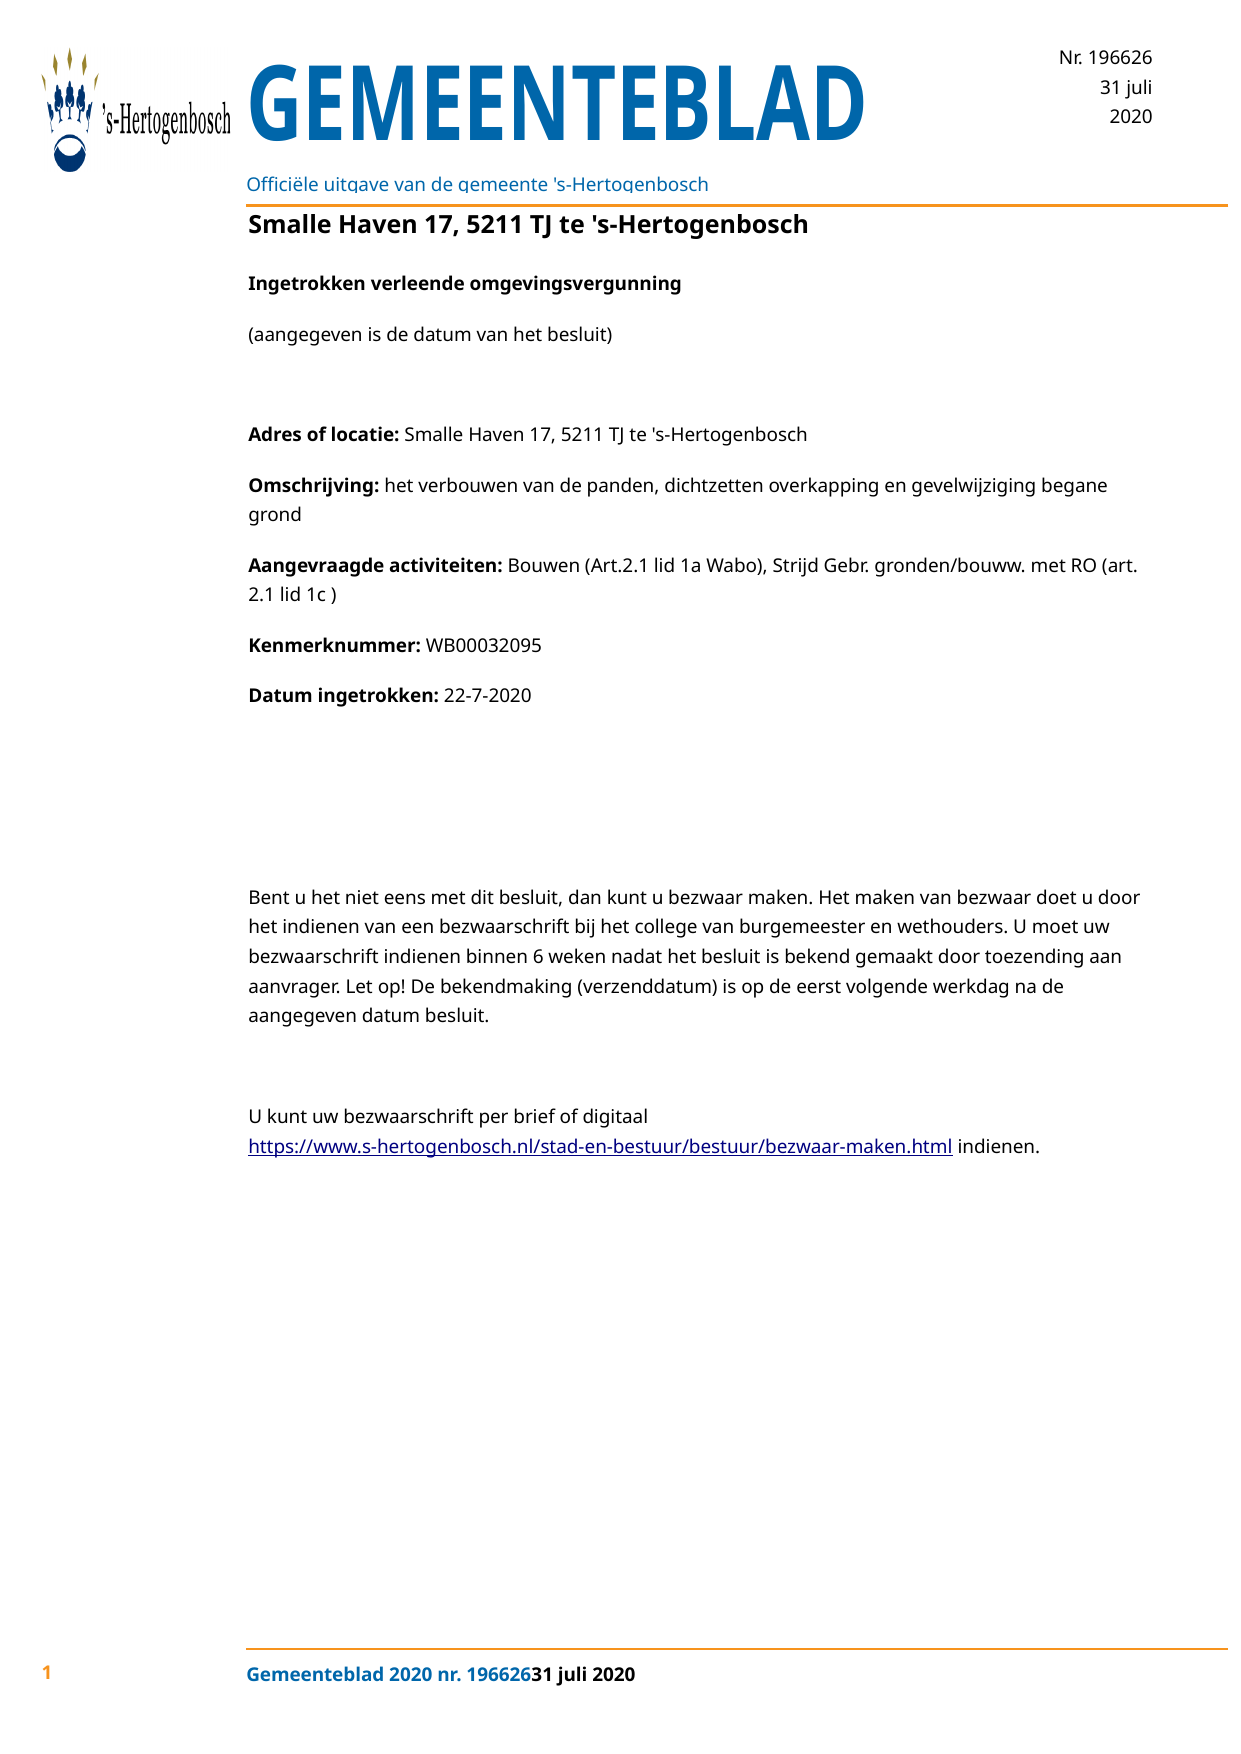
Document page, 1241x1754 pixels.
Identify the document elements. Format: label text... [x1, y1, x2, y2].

text Datum ingetrokken: 22-7-2020 [248, 682, 1152, 708]
text Adres of locatie: Smalle Haven 17, 5211 TJ te 's-Hertogenbosch [248, 422, 1152, 447]
text Bent u het niet eens met dit besluit, dan kunt u bezwaar maken. Het maken van bezwaar doet u door het indienen van een bezwaarschrift bij het college van burgemeester en wethouders. U moet uw bezwaarschrift indienen binnen 6 weken nadat het besluit is bekend gemaakt door toezending aan aanvrager. Let op! De bekendmaking (verzenddatum) is op de eerst volgende werkdag na de aangegeven datum besluit. [248, 884, 1152, 1028]
text U kunt uw bezwaarschrift per brief of digitaal https://www.s-hertogenbosch.nl/stad-en-bestuur/bestuur/bezwaar-maken.html indienen. [248, 1103, 1152, 1158]
text Ingetrokken verleende omgevingsvergunning [248, 270, 1152, 296]
picture [41, 47, 231, 172]
text Aangevraagde activiteiten: Bouwen (Art.2.1 lid 1a Wabo), Strijd Gebr. gronden/bouww. met RO (art. 2.1 lid 1c ) [248, 552, 1152, 607]
text Omschrijving: het verbouwen van de panden, dichtzetten overkapping en gevelwijziging begane grond [248, 472, 1152, 527]
text Smalle Haven 17, 5211 TJ te 's-Hertogenbosch [248, 207, 1152, 241]
text Kenmerknummer: WB00032095 [248, 632, 1152, 658]
text (aangegeven is de datum van het besluit) [248, 321, 1152, 346]
